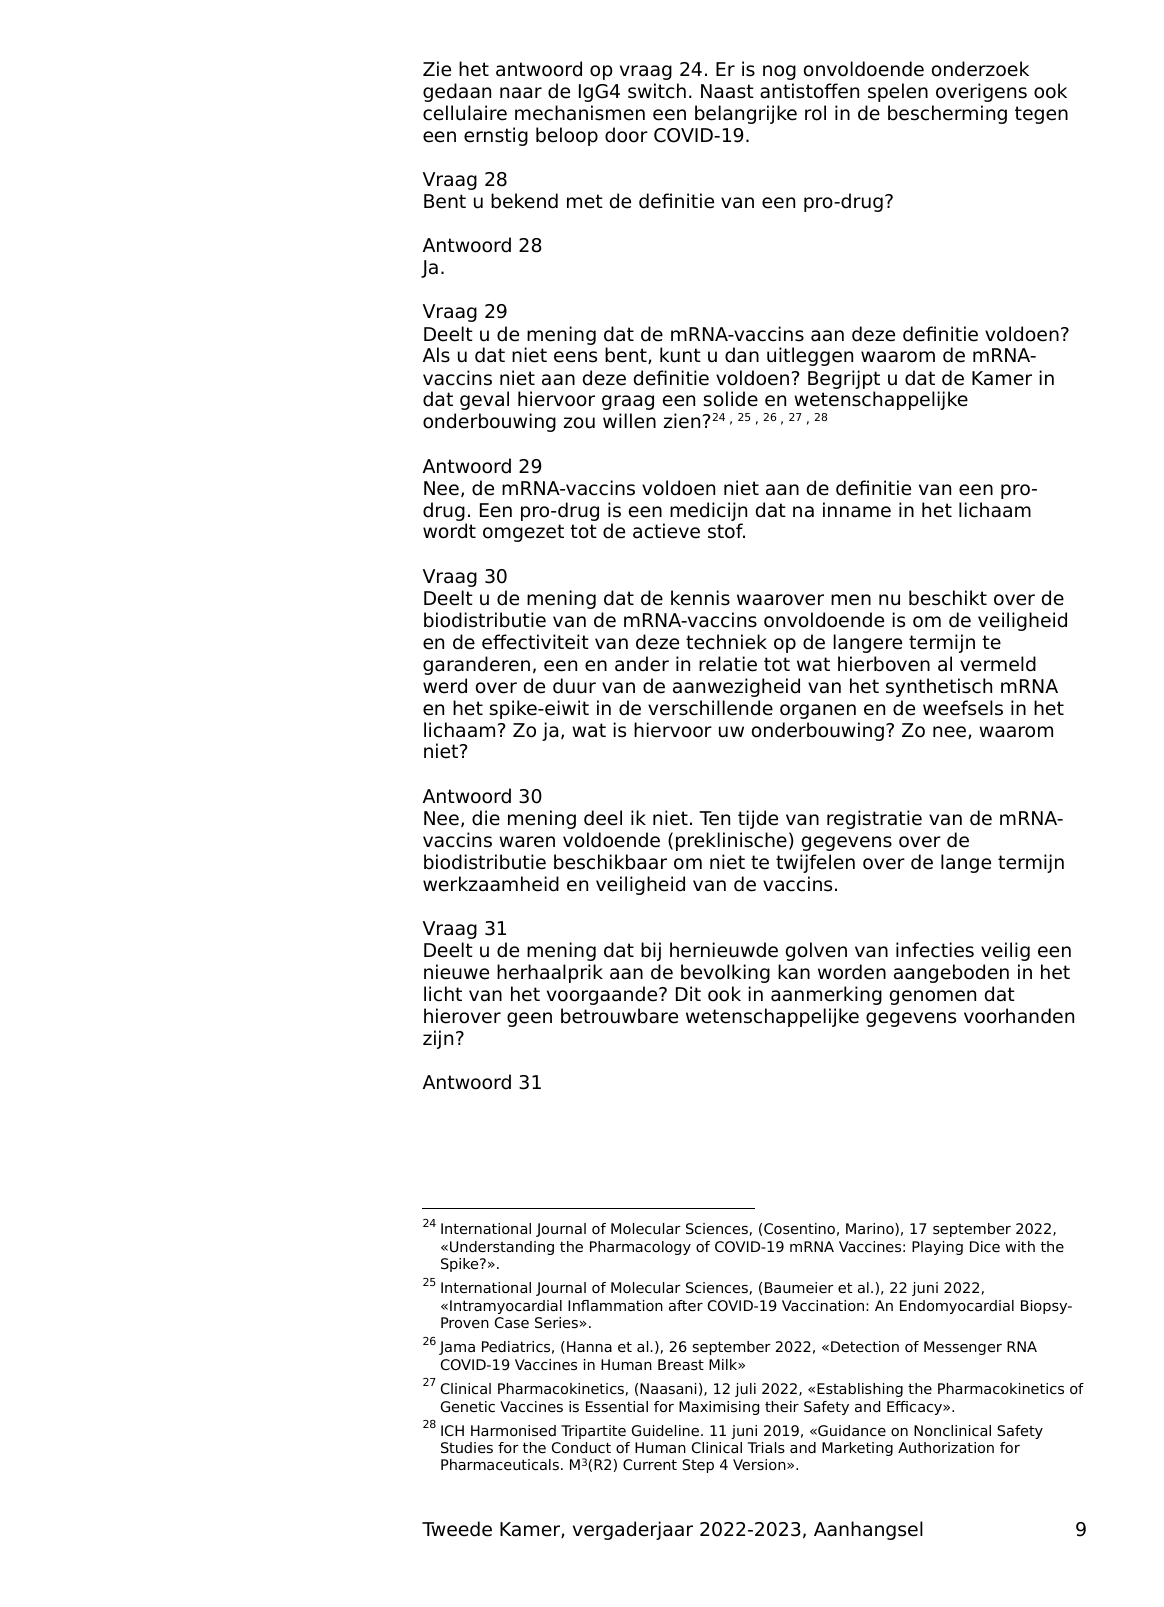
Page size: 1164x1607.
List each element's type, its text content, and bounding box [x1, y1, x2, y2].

text Vraag 30 [422, 566, 1087, 588]
text Bent u bekend met de definitie van een pro-drug? [422, 191, 1087, 213]
text Antwoord 30 [422, 786, 1087, 808]
text Deelt u de mening dat de kennis waarover men nu beschikt over de biodistributie van de mRNA-vaccins onvoldoende is om de veiligheid en de effectiviteit van deze techniek op de langere termijn te garanderen, een en ander in relatie tot wat hierboven al vermeld werd over de duur van de aanwezigheid van het synthetisch mRNA en het spike-eiwit in de verschillende organen en de weefsels in het lichaam? Zo ja, wat is hiervoor uw onderbouwing? Zo nee, waarom niet? [422, 588, 1087, 763]
text ICH Harmonised Tripartite Guideline. 11 juni 2019, «Guidance on Nonclinical Safety Studies for the Conduct of Human Clinical Trials and Marketing Authorization for Pharmaceuticals. M3(R2) Current Step 4 Version». [422, 1418, 1087, 1474]
text Jama Pediatrics, (Hanna et al.), 26 september 2022, «Detection of Messenger RNA COVID-19 Vaccines in Human Breast Milk» [422, 1335, 1087, 1374]
text Vraag 31 [422, 918, 1087, 940]
text Clinical Pharmacokinetics, (Naasani), 12 juli 2022, «Establishing the Pharmacokinetics of Genetic Vaccines is Essential for Maximising their Safety and Efficacy». [422, 1377, 1087, 1416]
text Nee, die mening deel ik niet. Ten tijde van registratie van de mRNA-vaccins waren voldoende (preklinische) gegevens over de biodistributie beschikbaar om niet te twijfelen over de lange termijn werkzaamheid en veiligheid van de vaccins. [422, 808, 1087, 896]
text Ja. [422, 257, 1087, 279]
text Antwoord 29 [422, 456, 1087, 477]
text International Journal of Molecular Sciences, (Cosentino, Marino), 17 september 2022, «Understanding the Pharmacology of COVID-19 mRNA Vaccines: Playing Dice with the Spike?». [422, 1217, 1087, 1273]
text International Journal of Molecular Sciences, (Baumeier et al.), 22 juni 2022, «Intramyocardial Inflammation after COVID-19 Vaccination: An Endomyocardial Biopsy-Proven Case Series». [422, 1276, 1087, 1332]
text Nee, de mRNA-vaccins voldoen niet aan de definitie van een pro-drug. Een pro-drug is een medicijn dat na inname in het lichaam wordt omgezet tot de actieve stof. [422, 477, 1087, 543]
text Deelt u de mening dat bij hernieuwde golven van infecties veilig een nieuwe herhaalprik aan de bevolking kan worden aangeboden in het licht van het voorgaande? Dit ook in aanmerking genomen dat hierover geen betrouwbare wetenschappelijke gegevens voorhanden zijn? [422, 940, 1087, 1049]
text Deelt u de mening dat de mRNA-vaccins aan deze definitie voldoen? Als u dat niet eens bent, kunt u dan uitleggen waarom de mRNA-vaccins niet aan deze definitie voldoen? Begrijpt u dat de Kamer in dat geval hiervoor graag een solide en wetenschappelijke onderbouwing zou willen zien?, , , , [422, 323, 1087, 433]
text Vraag 29 [422, 301, 1087, 323]
text Zie het antwoord op vraag 24. Er is nog onvoldoende onderzoek gedaan naar de IgG4 switch. Naast antistoffen spelen overigens ook cellulaire mechanismen een belangrijke rol in de bescherming tegen een ernstig beloop door COVID-19. [422, 59, 1087, 147]
text Antwoord 31 [422, 1072, 1087, 1094]
text Antwoord 28 [422, 235, 1087, 257]
text Vraag 28 [422, 169, 1087, 191]
